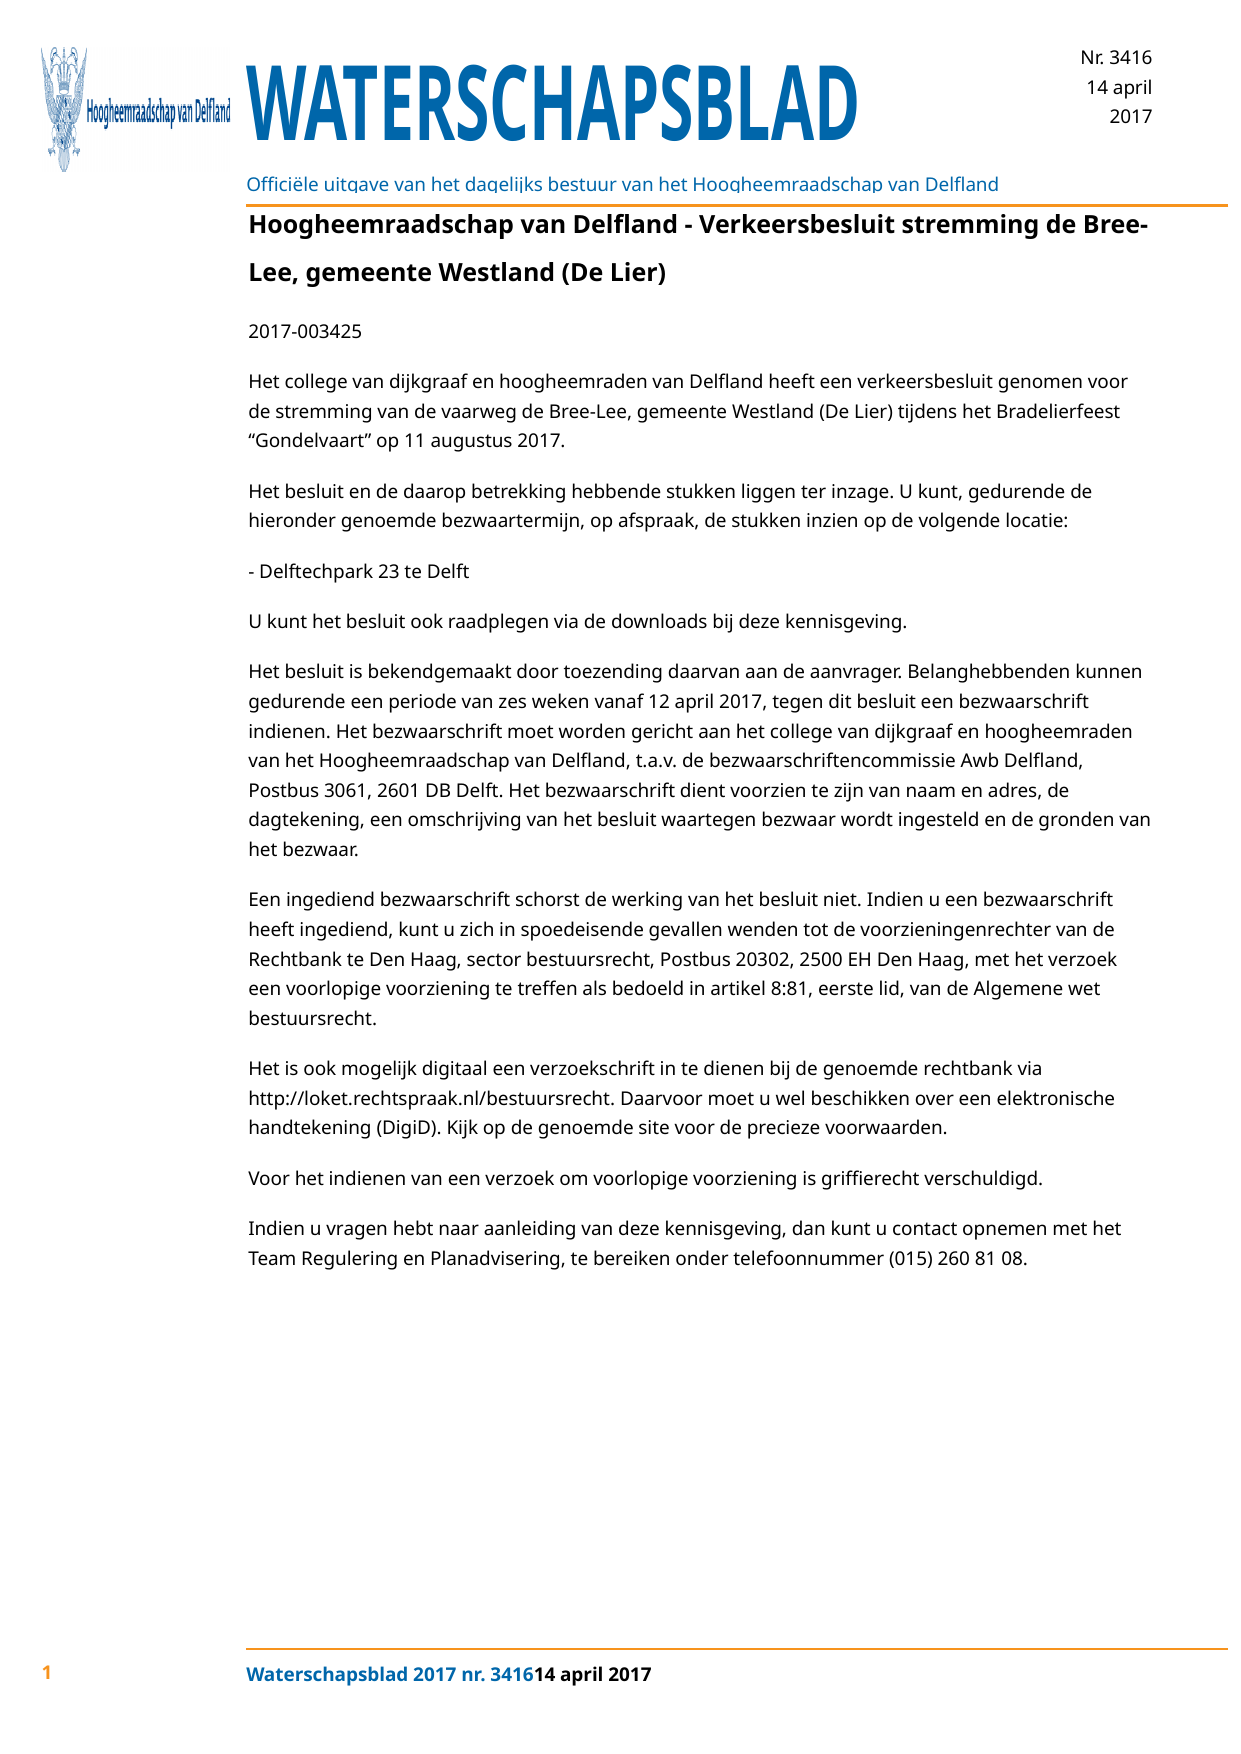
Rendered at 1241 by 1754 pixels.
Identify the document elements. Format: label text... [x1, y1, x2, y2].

text Het is ook mogelijk digitaal een verzoekschrift in te dienen bij de genoemde rechtbank via http://loket.rechtspraak.nl/bestuursrecht. Daarvoor moet u wel beschikken over een elektronische handtekening (DigiD). Kijk op de genoemde site voor de precieze voorwaarden. [248, 1055, 1152, 1140]
text 2017-003425 [248, 318, 1152, 344]
text Indien u vragen hebt naar aanleiding van deze kennisgeving, dan kunt u contact opnemen met het Team Regulering en Planadvisering, te bereiken onder telefoonnummer (015) 260 81 08. [248, 1215, 1152, 1271]
text Het besluit en de daarop betrekking hebbende stukken liggen ter inzage. U kunt, gedurende de hieronder genoemde bezwaartermijn, op afspraak, de stukken inzien op de volgende locatie: [248, 478, 1152, 533]
text Een ingediend bezwaarschrift schorst de werking van het besluit niet. Indien u een bezwaarschrift heeft ingediend, kunt u zich in spoedeisende gevallen wenden tot de voorzieningenrechter van de Rechtbank te Den Haag, sector bestuursrecht, Postbus 20302, 2500 EH Den Haag, met het verzoek een voorlopige voorziening te treffen als bedoeld in artikel 8:81, eerste lid, van de Algemene wet bestuursrecht. [248, 887, 1152, 1031]
picture [41, 47, 231, 172]
text - Delftechpark 23 te Delft [248, 558, 1152, 584]
text Het college van dijkgraaf en hoogheemraden van Delfland heeft een verkeersbesluit genomen voor de stremming van de vaarweg de Bree-Lee, gemeente Westland (De Lier) tijdens het Bradelierfeest “Gondelvaart” op 11 augustus 2017. [248, 368, 1152, 453]
text Hoogheemraadschap van Delfland - Verkeersbesluit stremming de Bree-Lee, gemeente Westland (De Lier) [248, 207, 1152, 288]
text Het besluit is bekendgemaakt door toezending daarvan aan de aanvrager. Belanghebbenden kunnen gedurende een periode van zes weken vanaf 12 april 2017, tegen dit besluit een bezwaarschrift indienen. Het bezwaarschrift moet worden gericht aan het college van dijkgraaf en hoogheemraden van het Hoogheemraadschap van Delfland, t.a.v. de bezwaarschriftencommissie Awb Delfland, Postbus 3061, 2601 DB Delft. Het bezwaarschrift dient voorzien te zijn van naam en adres, de dagtekening, een omschrijving van het besluit waartegen bezwaar wordt ingesteld en de gronden van het bezwaar. [248, 659, 1152, 862]
text U kunt het besluit ook raadplegen via de downloads bij deze kennisgeving. [248, 608, 1152, 634]
text Voor het indienen van een verzoek om voorlopige voorziening is griffierecht verschuldigd. [248, 1165, 1152, 1191]
